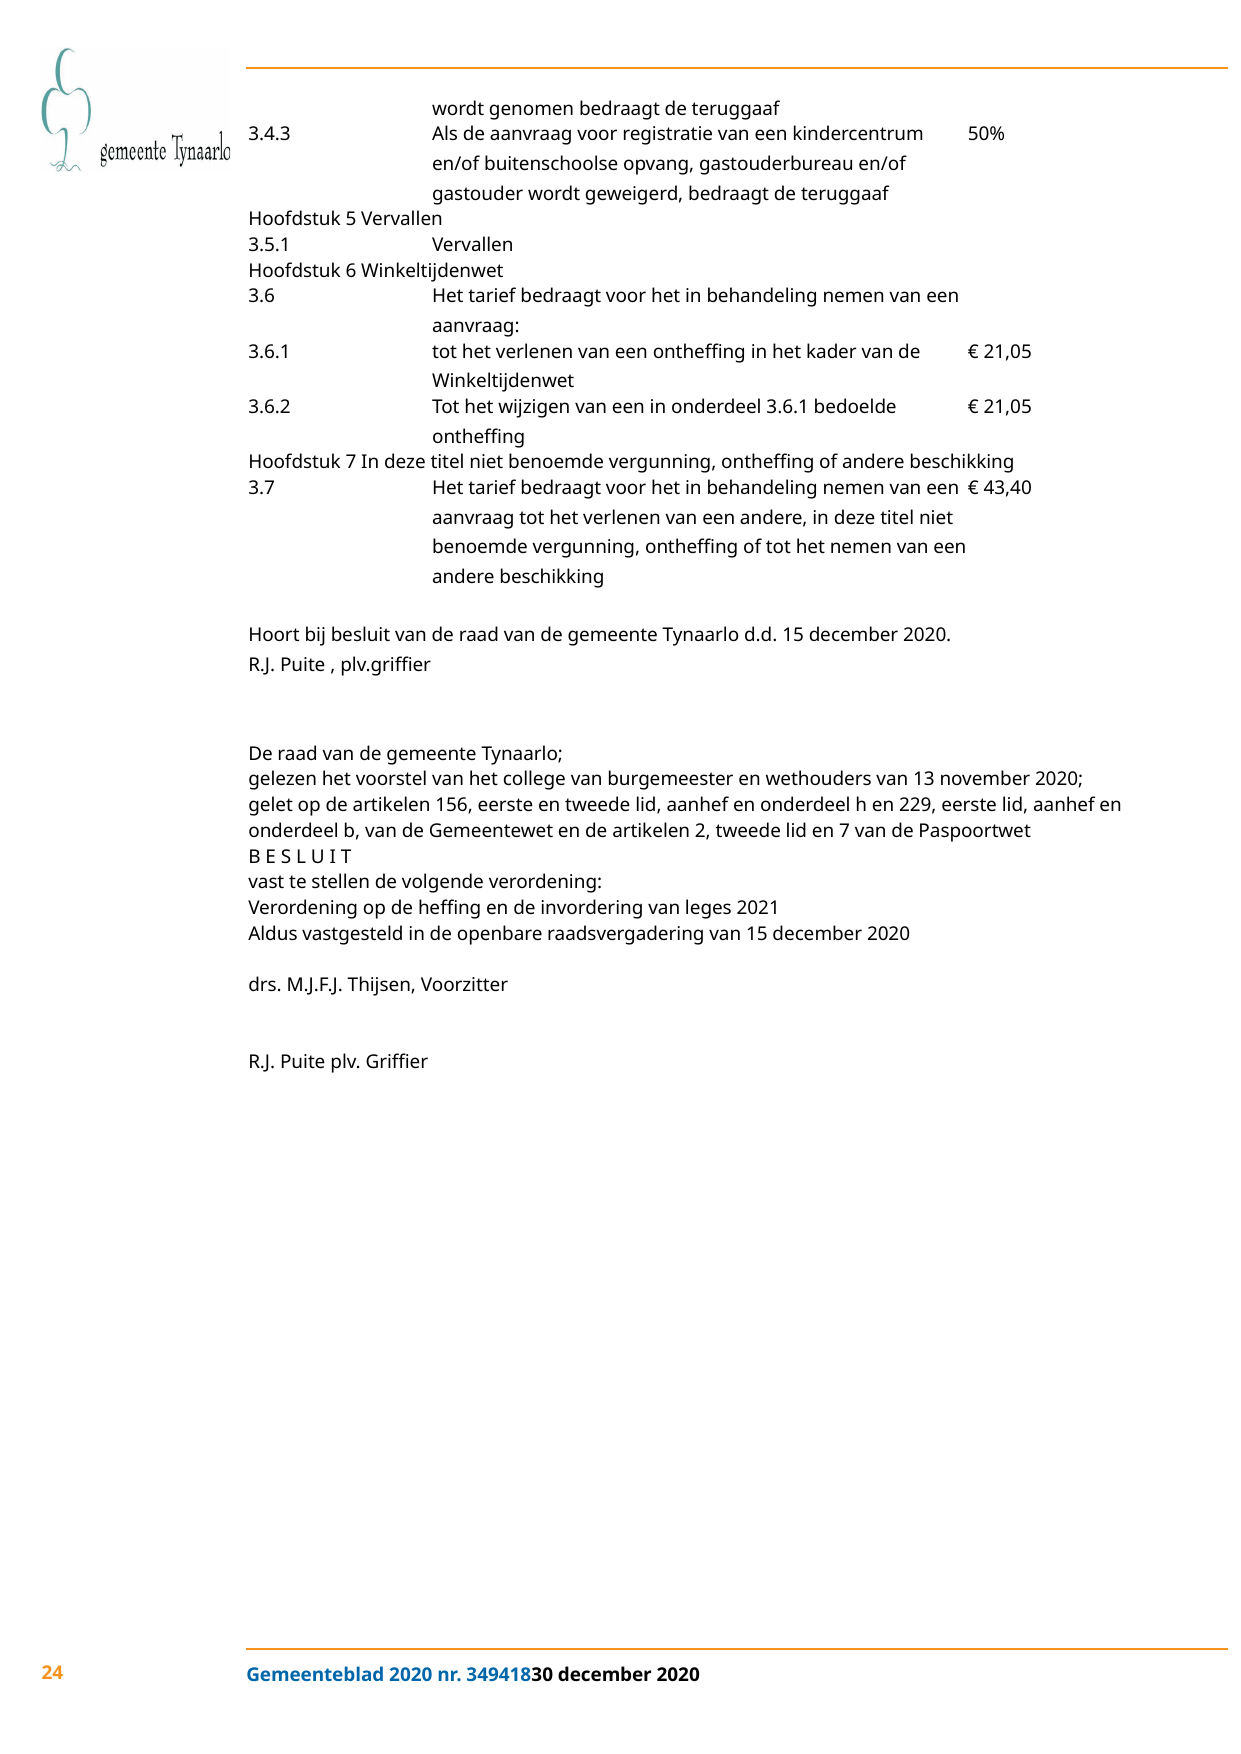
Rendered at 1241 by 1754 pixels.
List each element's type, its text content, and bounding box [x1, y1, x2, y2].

text gelezen het voorstel van het college van burgemeester en wethouders van 13 november 2020; [248, 766, 1152, 791]
table_cell Hoofdstuk 5 Vervallen [248, 205, 1152, 231]
table_cell Hoofdstuk 7 In deze titel niet benoemde vergunning, ontheffing of andere beschikking [248, 449, 1152, 474]
table_cell € 21,05 [968, 393, 1152, 448]
text B E S L U I T [248, 843, 1152, 868]
table_cell Hoofdstuk 6 Winkeltijdenwet [248, 257, 1152, 283]
table_cell € 21,05 [968, 338, 1152, 393]
picture [41, 47, 231, 172]
table_cell € 43,40 [968, 474, 1152, 589]
table_cell [968, 231, 1152, 257]
text drs. M.J.F.J. Thijsen, Voorzitter [248, 971, 1152, 997]
table_cell 3.7 [248, 474, 432, 589]
table_cell tot het verlenen van een ontheffing in het kader van de Winkeltijdenwet [432, 338, 968, 393]
table_cell Vervallen [432, 231, 968, 257]
text R.J. Puite , plv.griffier [248, 651, 1152, 677]
table_cell Tot het wijzigen van een in onderdeel 3.6.1 bedoelde ontheffing [432, 393, 968, 448]
table_cell 3.6.2 [248, 393, 432, 448]
table_cell [968, 95, 1152, 121]
table_cell [968, 283, 1152, 338]
text De raad van de gemeente Tynaarlo; [248, 740, 1152, 766]
table_cell [248, 95, 432, 121]
table_cell Het tarief bedraagt voor het in behandeling nemen van een aanvraag tot het verlenen van een andere, in deze titel niet benoemde vergunning, ontheffing of tot het nemen van een andere beschikking [432, 474, 968, 589]
text R.J. Puite plv. Griffier [248, 1049, 1152, 1074]
table_cell Het tarief bedraagt voor het in behandeling nemen van een aanvraag: [432, 283, 968, 338]
text Verordening op de heffing en de invordering van leges 2021 [248, 894, 1152, 920]
table_cell 3.4.3 [248, 121, 432, 205]
text vast te stellen de volgende verordening: [248, 868, 1152, 894]
table_cell Als de aanvraag voor registratie van een kindercentrum en/of buitenschoolse opvang, gastouderbureau en/of gastouder wordt geweigerd, bedraagt de teruggaaf [432, 121, 968, 205]
table_cell 3.6.1 [248, 338, 432, 393]
table_cell 3.6 [248, 283, 432, 338]
text Aldus vastgesteld in de openbare raadsvergadering van 15 december 2020 [248, 920, 1152, 946]
table_cell 50% [968, 121, 1152, 205]
text Hoort bij besluit van de raad van de gemeente Tynaarlo d.d. 15 december 2020. [248, 622, 1152, 647]
text gelet op de artikelen 156, eerste en tweede lid, aanhef en onderdeel h en 229, eerste lid, aanhef en onderdeel b, van de Gemeentewet en de artikelen 2, tweede lid en 7 van de Paspoortwet [248, 791, 1152, 843]
table_cell 3.5.1 [248, 231, 432, 257]
table_cell wordt genomen bedraagt de teruggaaf [432, 95, 968, 121]
